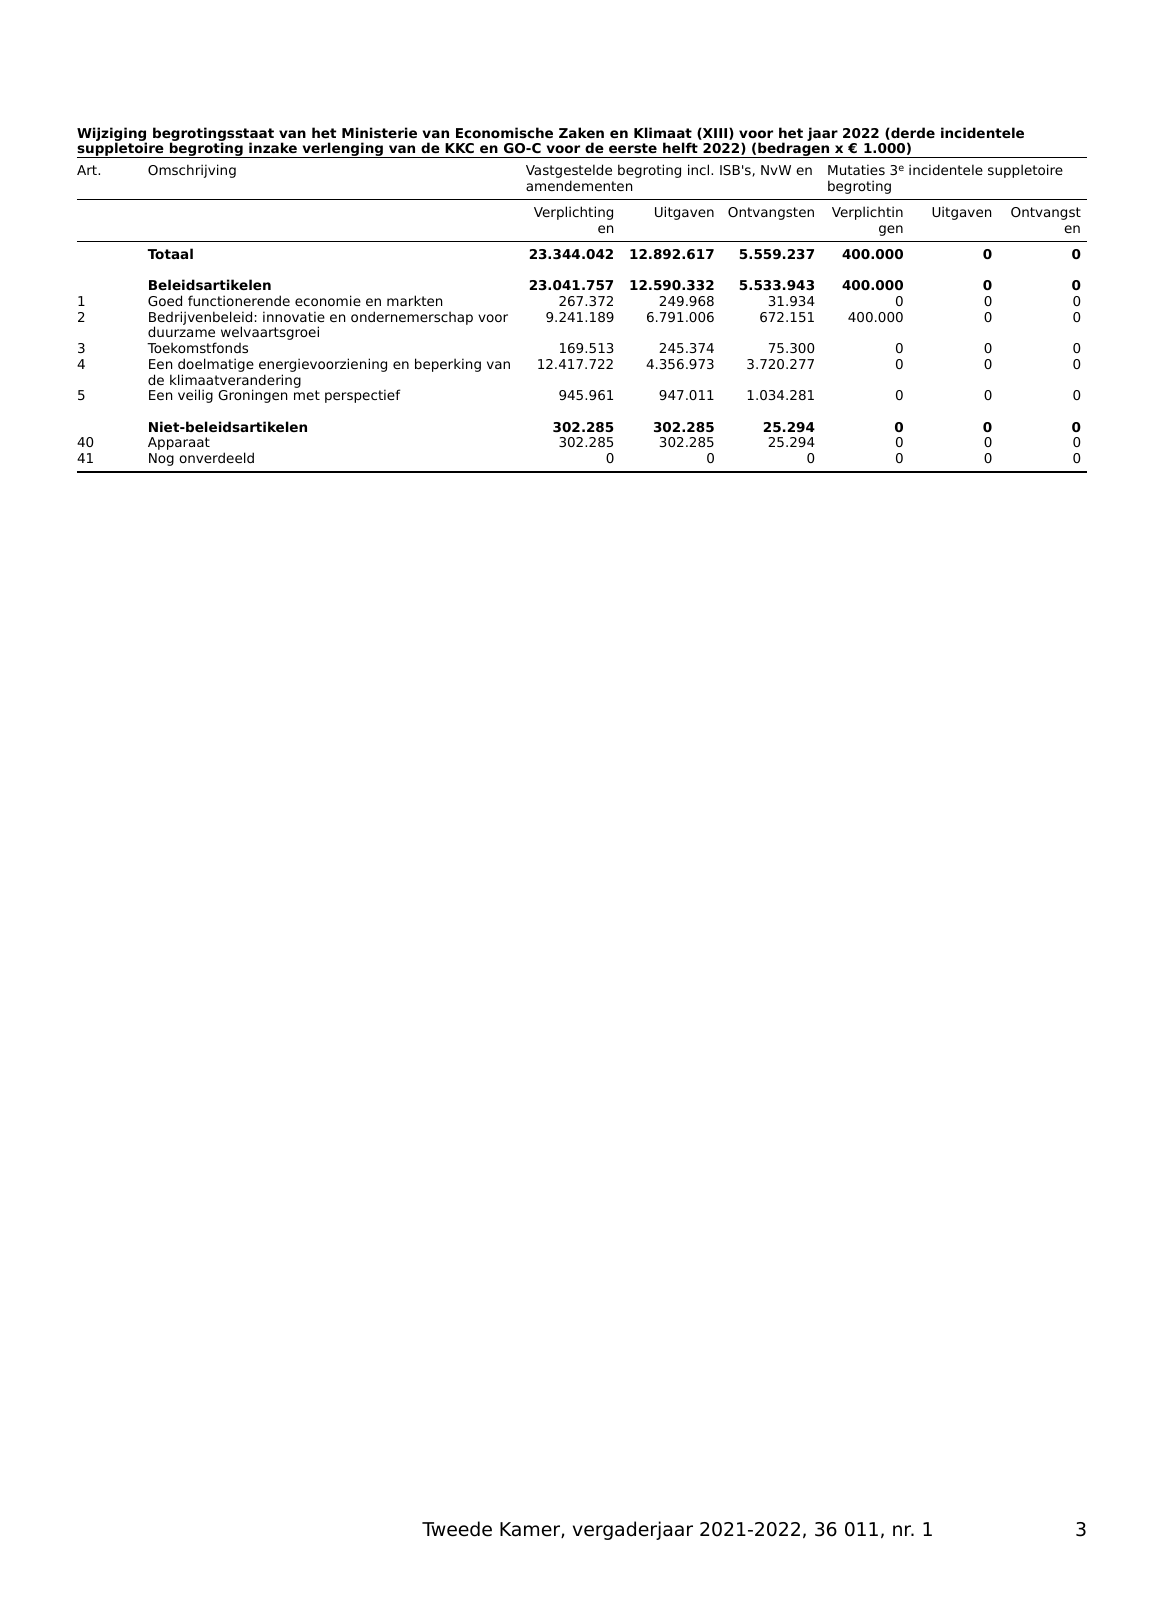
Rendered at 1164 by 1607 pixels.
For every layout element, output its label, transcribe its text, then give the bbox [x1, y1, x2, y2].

table_cell 5 [77, 388, 142, 404]
table_cell 0 [620, 451, 720, 471]
table_cell 0 [909, 388, 998, 404]
table_cell Totaal [142, 242, 519, 262]
table_cell 0 [720, 451, 821, 471]
table_cell [77, 242, 142, 262]
table_cell [620, 262, 720, 278]
table_cell [520, 404, 620, 419]
table_cell 0 [909, 451, 998, 471]
table_cell 0 [998, 357, 1087, 388]
table_cell Uitgaven [620, 200, 720, 241]
table_cell Omschrijving [142, 158, 519, 199]
table_header Wijziging begrotingsstaat van het Ministerie van Economische Zaken en Klimaat (XIII) voor het jaar 2022 (derde incidentele suppletoire begroting inzake verlenging van de KKC en GO-C voor de eerste helft 2022) (bedragen x € 1.000) [77, 126, 1087, 157]
table_cell [720, 404, 821, 419]
table_cell 0 [821, 357, 909, 388]
table_cell [909, 262, 998, 278]
table_cell [77, 262, 142, 278]
table_cell 0 [998, 278, 1087, 294]
table_cell [520, 262, 620, 278]
table_cell 0 [909, 310, 998, 341]
table_cell 5.559.237 [720, 242, 821, 262]
table_cell 41 [77, 451, 142, 471]
table_cell [998, 262, 1087, 278]
table_cell Een veilig Groningen met perspectief [142, 388, 519, 404]
table_cell 12.892.617 [620, 242, 720, 262]
table_cell 0 [998, 420, 1087, 435]
table_cell 302.285 [520, 420, 620, 435]
table_cell 0 [520, 451, 620, 471]
table_cell 249.968 [620, 294, 720, 309]
table_cell [77, 404, 142, 419]
table_cell [77, 200, 142, 241]
table_cell [909, 404, 998, 419]
table_cell Toekomstfonds [142, 341, 519, 357]
table_cell 6.791.006 [620, 310, 720, 341]
table_cell 245.374 [620, 341, 720, 357]
table_cell 302.285 [620, 435, 720, 451]
table_cell 0 [821, 420, 909, 435]
table_cell Verplichtingen [520, 200, 620, 241]
table_cell [720, 262, 821, 278]
table_cell 31.934 [720, 294, 821, 309]
table_cell Een doelmatige energievoorziening en beperking van de klimaatverandering [142, 357, 519, 388]
table_cell 40 [77, 435, 142, 451]
table_cell [77, 420, 142, 435]
table_cell 25.294 [720, 435, 821, 451]
table_cell Vastgestelde begroting incl. ISB's, NvW en amendementen [520, 158, 821, 199]
table_cell 25.294 [720, 420, 821, 435]
table_cell Art. [77, 158, 142, 199]
table_cell Mutaties 3e incidentele suppletoire begroting [821, 158, 1087, 199]
table_cell 302.285 [520, 435, 620, 451]
table_cell 947.011 [620, 388, 720, 404]
table_cell [142, 200, 519, 241]
table_cell 672.151 [720, 310, 821, 341]
table_cell 12.417.722 [520, 357, 620, 388]
table_cell Nog onverdeeld [142, 451, 519, 471]
table_cell 0 [821, 341, 909, 357]
table_cell 12.590.332 [620, 278, 720, 294]
table_cell 0 [998, 388, 1087, 404]
table_cell 0 [909, 294, 998, 309]
table_cell 400.000 [821, 310, 909, 341]
table_cell 0 [909, 357, 998, 388]
table_cell 4 [77, 357, 142, 388]
table_cell 400.000 [821, 242, 909, 262]
table_cell 9.241.189 [520, 310, 620, 341]
table_cell 2 [77, 310, 142, 341]
table_cell [142, 404, 519, 419]
table_cell 0 [998, 451, 1087, 471]
table_cell 0 [998, 310, 1087, 341]
table_cell 0 [909, 420, 998, 435]
table_cell 169.513 [520, 341, 620, 357]
table_cell 945.961 [520, 388, 620, 404]
table_cell [821, 404, 909, 419]
table_cell 302.285 [620, 420, 720, 435]
table_cell Bedrijvenbeleid: innovatie en ondernemerschap voor duurzame welvaartsgroei [142, 310, 519, 341]
table_cell 23.344.042 [520, 242, 620, 262]
table_cell 0 [998, 294, 1087, 309]
table_cell Ontvangsten [998, 200, 1087, 241]
table_cell 0 [909, 242, 998, 262]
table_cell 0 [998, 242, 1087, 262]
table_cell 0 [821, 435, 909, 451]
table_cell [821, 262, 909, 278]
table_cell [998, 404, 1087, 419]
table_cell 1 [77, 294, 142, 309]
table_cell 5.533.943 [720, 278, 821, 294]
table_cell 0 [821, 388, 909, 404]
table_cell 3 [77, 341, 142, 357]
table_cell [620, 404, 720, 419]
table_cell 0 [909, 435, 998, 451]
table_cell Beleidsartikelen [142, 278, 519, 294]
table_cell Uitgaven [909, 200, 998, 241]
table_cell 0 [909, 278, 998, 294]
table_cell 0 [909, 341, 998, 357]
table_cell Verplichtingen [821, 200, 909, 241]
table_cell Niet-beleidsartikelen [142, 420, 519, 435]
table_cell 3.720.277 [720, 357, 821, 388]
table_cell [77, 278, 142, 294]
table_cell 267.372 [520, 294, 620, 309]
table_cell Goed functionerende economie en markten [142, 294, 519, 309]
table_cell Apparaat [142, 435, 519, 451]
table_cell 1.034.281 [720, 388, 821, 404]
table_cell 0 [821, 294, 909, 309]
table_cell 0 [998, 341, 1087, 357]
table_cell 0 [998, 435, 1087, 451]
table_cell 75.300 [720, 341, 821, 357]
table_cell [142, 262, 519, 278]
table_cell 23.041.757 [520, 278, 620, 294]
table_cell 400.000 [821, 278, 909, 294]
table_cell 0 [821, 451, 909, 471]
table_cell Ontvangsten [720, 200, 821, 241]
table_cell 4.356.973 [620, 357, 720, 388]
